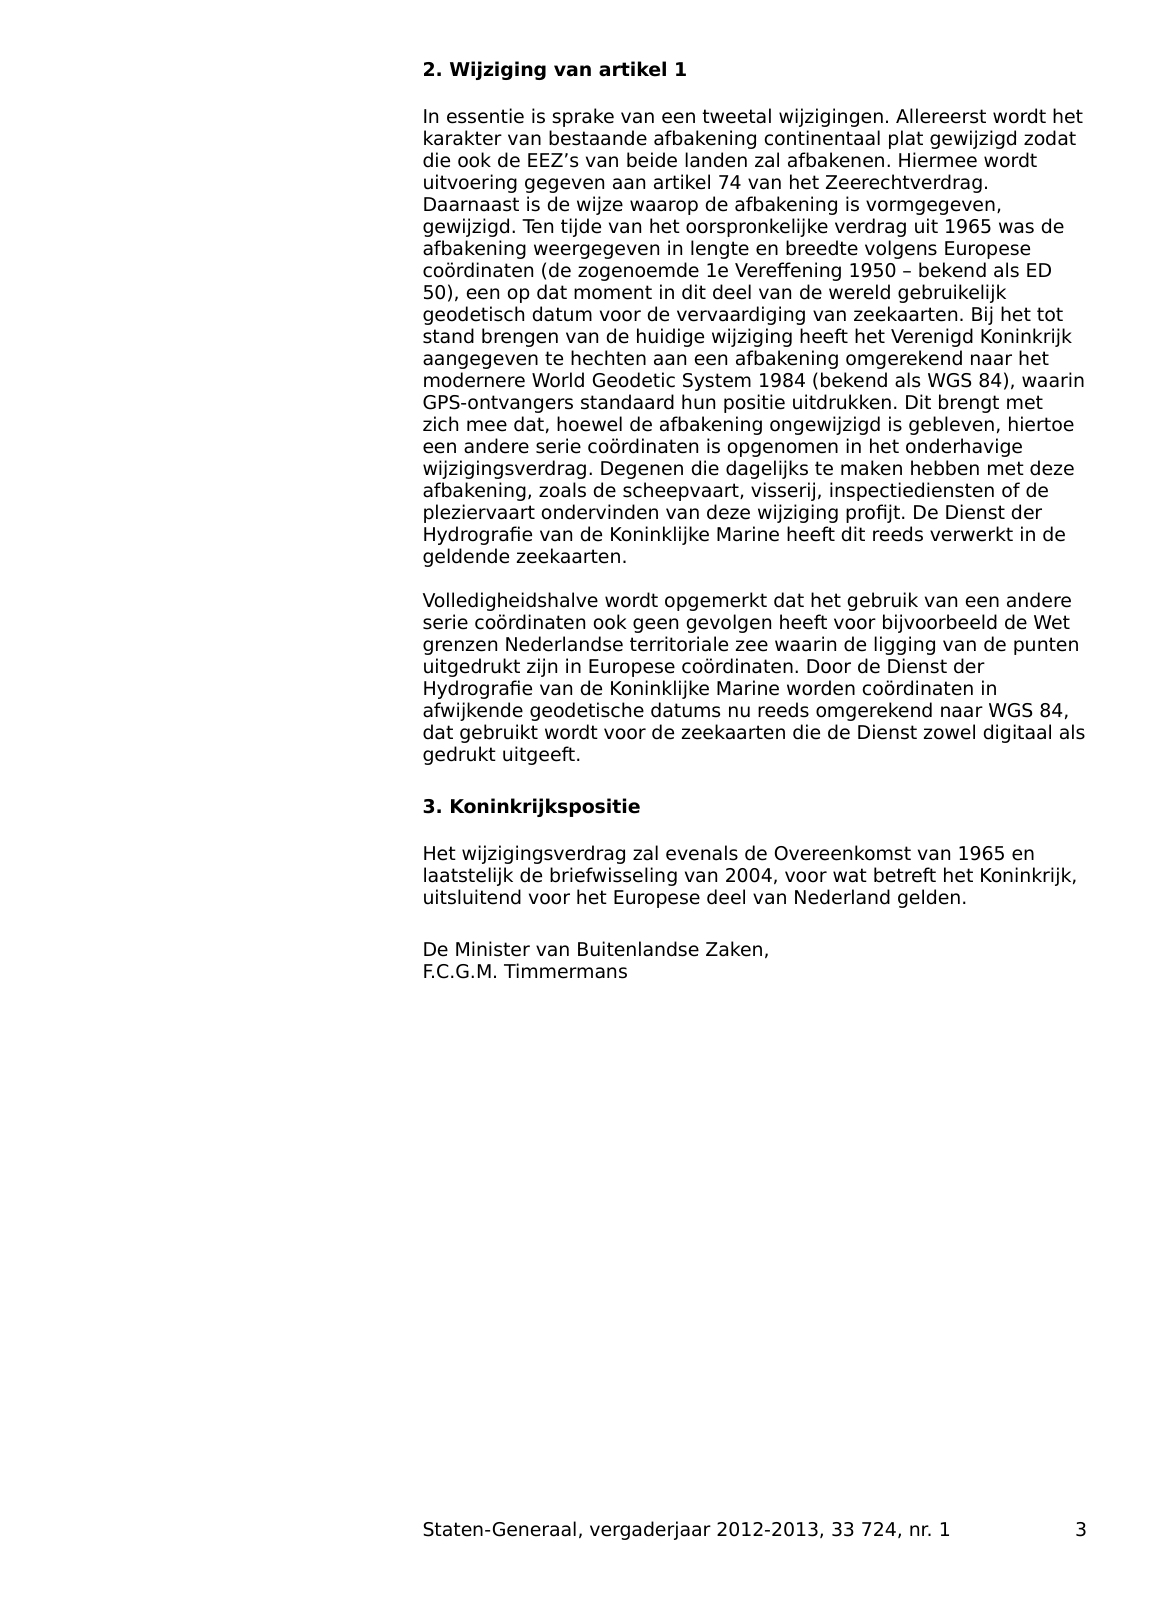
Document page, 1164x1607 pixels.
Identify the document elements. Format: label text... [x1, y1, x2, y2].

text Het wijzigingsverdrag zal evenals de Overeenkomst van 1965 en laatstelijk de briefwisseling van 2004, voor wat betreft het Koninkrijk, uitsluitend voor het Europese deel van Nederland gelden. [422, 843, 1087, 908]
subtitle 2. Wijziging van artikel 1 [422, 59, 1087, 81]
subtitle 3. Koninkrijkspositie [422, 796, 1087, 818]
text In essentie is sprake van een tweetal wijzigingen. Allereerst wordt het karakter van bestaande afbakening continentaal plat gewijzigd zodat die ook de EEZ’s van beide landen zal afbakenen. Hiermee wordt uitvoering gegeven aan artikel 74 van het Zeerechtverdrag. Daarnaast is de wijze waarop de afbakening is vormgegeven, gewijzigd. Ten tijde van het oorspronkelijke verdrag uit 1965 was de afbakening weergegeven in lengte en breedte volgens Europese coördinaten (de zogenoemde 1e Vereffening 1950 – bekend als ED 50), een op dat moment in dit deel van de wereld gebruikelijk geodetisch datum voor de vervaardiging van zeekaarten. Bij het tot stand brengen van de huidige wijziging heeft het Verenigd Koninkrijk aangegeven te hechten aan een afbakening omgerekend naar het modernere World Geodetic System 1984 (bekend als WGS 84), waarin GPS-ontvangers standaard hun positie uitdrukken. Dit brengt met zich mee dat, hoewel de afbakening ongewijzigd is gebleven, hiertoe een andere serie coördinaten is opgenomen in het onderhavige wijzigingsverdrag. Degenen die dagelijks te maken hebben met deze afbakening, zoals de scheepvaart, visserij, inspectiediensten of de pleziervaart ondervinden van deze wijziging profijt. De Dienst der Hydrografie van de Koninklijke Marine heeft dit reeds verwerkt in de geldende zeekaarten. [422, 106, 1087, 568]
text De Minister van Buitenlandse Zaken, F.C.G.M. Timmermans [422, 938, 1087, 982]
text Volledigheidshalve wordt opgemerkt dat het gebruik van een andere serie coördinaten ook geen gevolgen heeft voor bijvoorbeeld de Wet grenzen Nederlandse territoriale zee waarin de ligging van de punten uitgedrukt zijn in Europese coördinaten. Door de Dienst der Hydrografie van de Koninklijke Marine worden coördinaten in afwijkende geodetische datums nu reeds omgerekend naar WGS 84, dat gebruikt wordt voor de zeekaarten die de Dienst zowel digitaal als gedrukt uitgeeft. [422, 590, 1087, 766]
